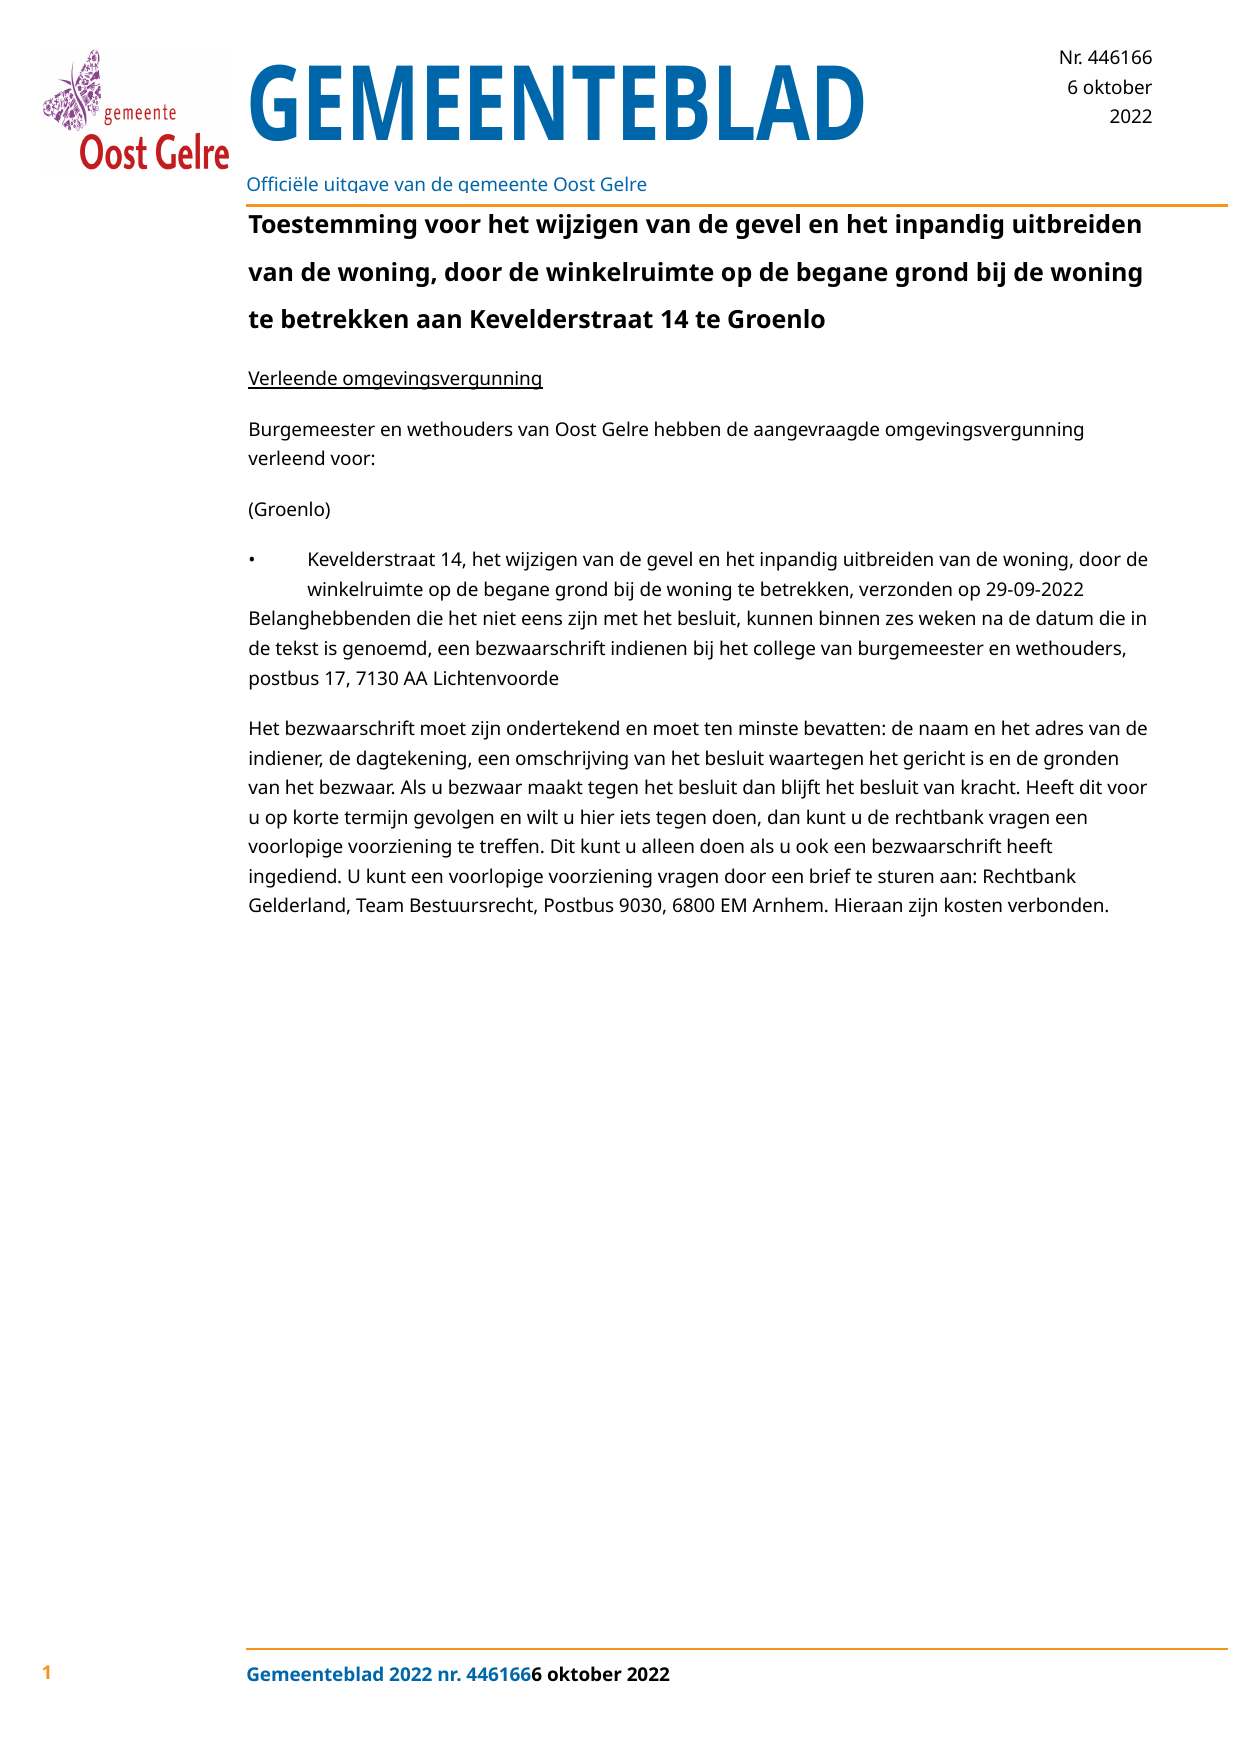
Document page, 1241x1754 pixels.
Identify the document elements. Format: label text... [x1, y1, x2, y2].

text Burgemeester en wethouders van Oost Gelre hebben de aangevraagde omgevingsvergunning verleend voor: [248, 416, 1152, 471]
text Toestemming voor het wijzigen van de gevel en het inpandig uitbreiden van de woning, door de winkelruimte op de begane grond bij de woning te betrekken aan Kevelderstraat 14 te Groenlo [248, 207, 1152, 336]
picture [41, 47, 231, 172]
list Kevelderstraat 14, het wijzigen van de gevel en het inpandig uitbreiden van de woning, door de winkelruimte op de begane grond bij de woning te betrekken, verzonden op 29-09-2022 [248, 546, 1152, 602]
text (Groenlo) [248, 496, 1152, 522]
text Verleende omgevingsvergunning [248, 366, 1152, 391]
text Het bezwaarschrift moet zijn ondertekend en moet ten minste bevatten: de naam en het adres van de indiener, de dagtekening, een omschrijving van het besluit waartegen het gericht is en de gronden van het bezwaar. Als u bezwaar maakt tegen het besluit dan blijft het besluit van kracht. Heeft dit voor u op korte termijn gevolgen en wilt u hier iets tegen doen, dan kunt u de rechtbank vragen een voorlopige voorziening te treffen. Dit kunt u alleen doen als u ook een bezwaarschrift heeft ingediend. U kunt een voorlopige voorziening vragen door een brief te sturen aan: Rechtbank Gelderland, Team Bestuursrecht, Postbus 9030, 6800 EM Arnhem. Hieraan zijn kosten verbonden. [248, 715, 1152, 918]
text Belanghebbenden die het niet eens zijn met het besluit, kunnen binnen zes weken na de datum die in de tekst is genoemd, een bezwaarschrift indienen bij het college van burgemeester en wethouders, postbus 17, 7130 AA Lichtenvoorde [248, 606, 1152, 690]
